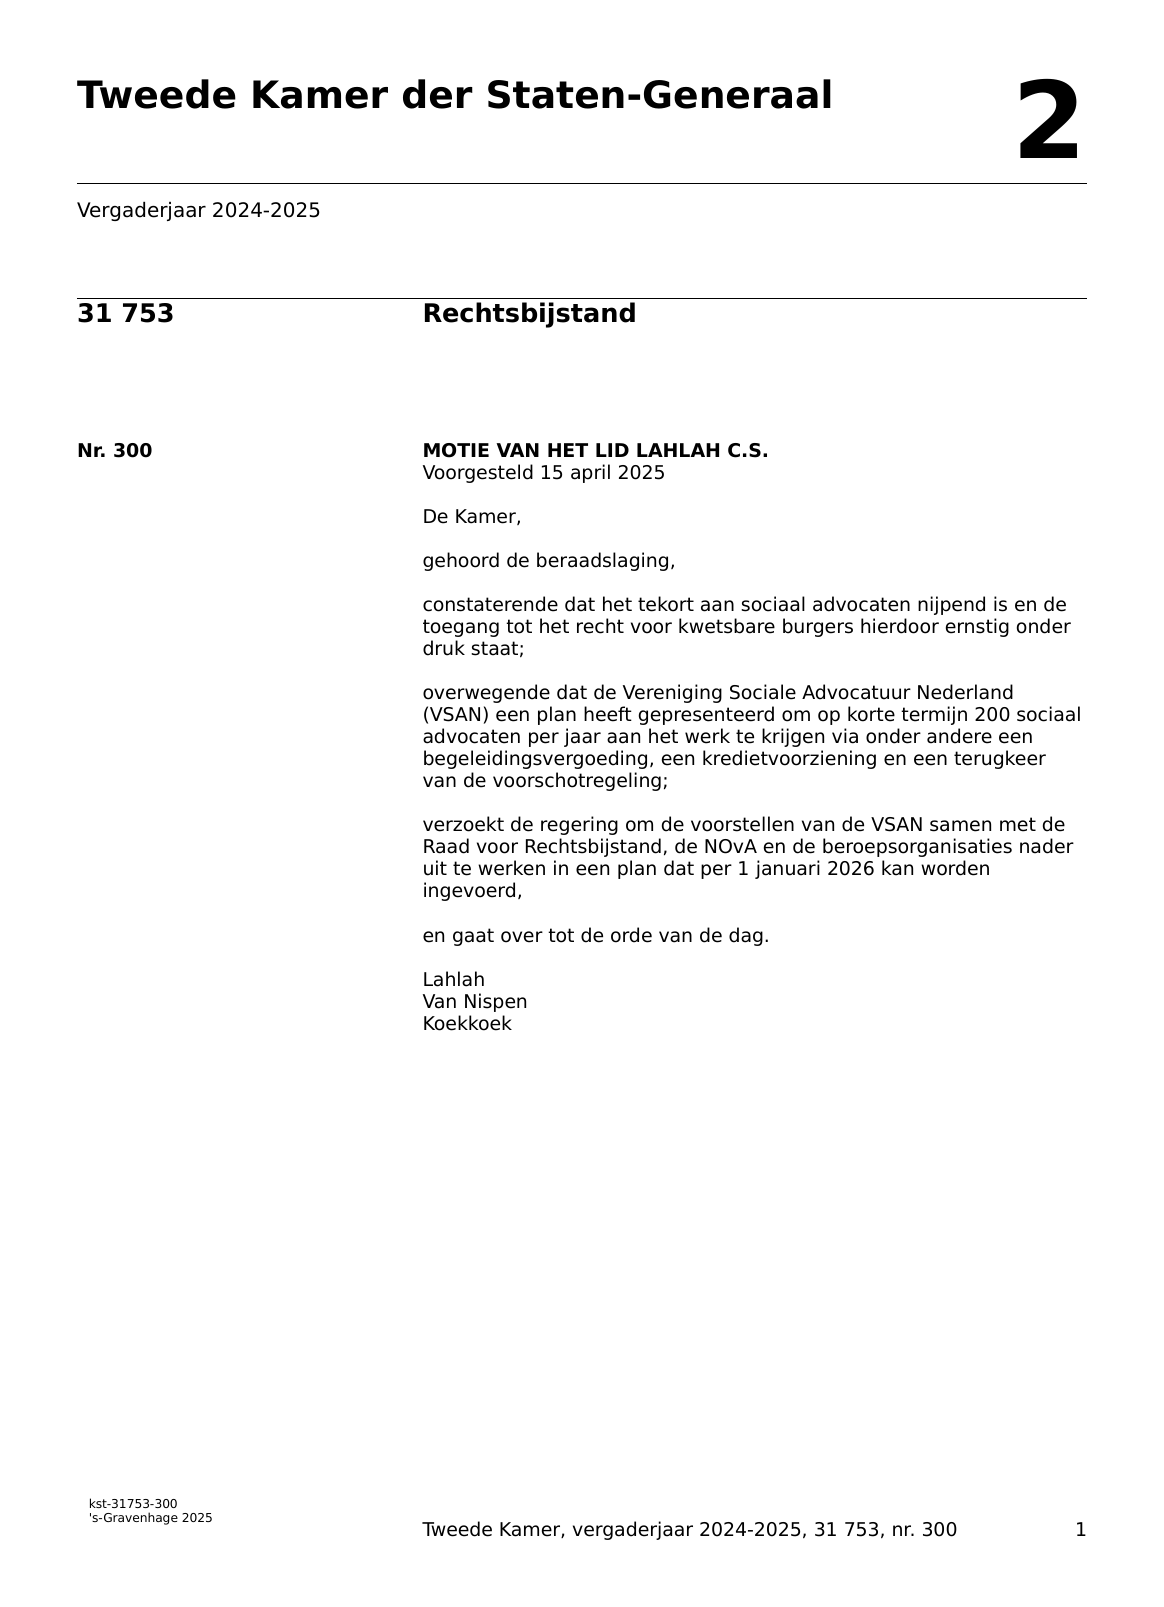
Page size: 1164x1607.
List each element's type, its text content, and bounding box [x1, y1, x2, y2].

text Voorgesteld 15 april 2025 [422, 462, 1087, 484]
text 's-Gravenhage 2025 [88, 1511, 323, 1525]
text Lahlah [422, 969, 1087, 991]
subtitle 31 753 Rechtsbijstand [77, 299, 1087, 329]
text overwegende dat de Vereniging Sociale Advocatuur Nederland (VSAN) een plan heeft gepresenteerd om op korte termijn 200 sociaal advocaten per jaar aan het werk te krijgen via onder andere een begeleidingsvergoeding, een kredietvoorziening en een terugkeer van de voorschotregeling; [422, 682, 1087, 792]
subtitle Nr. 300 MOTIE VAN HET LID LAHLAH C.S. [77, 440, 1087, 462]
table_header 2 [886, 59, 1087, 183]
text gehoord de beraadslaging, [422, 550, 1087, 572]
table_header Tweede Kamer der Staten-Generaal [77, 59, 886, 183]
text constaterende dat het tekort aan sociaal advocaten nijpend is en de toegang tot het recht voor kwetsbare burgers hierdoor ernstig onder druk staat; [422, 594, 1087, 660]
text Van Nispen [422, 991, 1087, 1013]
text verzoekt de regering om de voorstellen van de VSAN samen met de Raad voor Rechtsbijstand, de NOvA en de beroepsorganisaties nader uit te werken in een plan dat per 1 januari 2026 kan worden ingevoerd, [422, 814, 1087, 902]
text Koekkoek [422, 1013, 1087, 1034]
text De Kamer, [422, 506, 1087, 528]
text kst-31753-300 [88, 1497, 323, 1511]
text en gaat over tot de orde van de dag. [422, 924, 1087, 946]
table_cell Vergaderjaar 2024-2025 [77, 184, 1087, 298]
